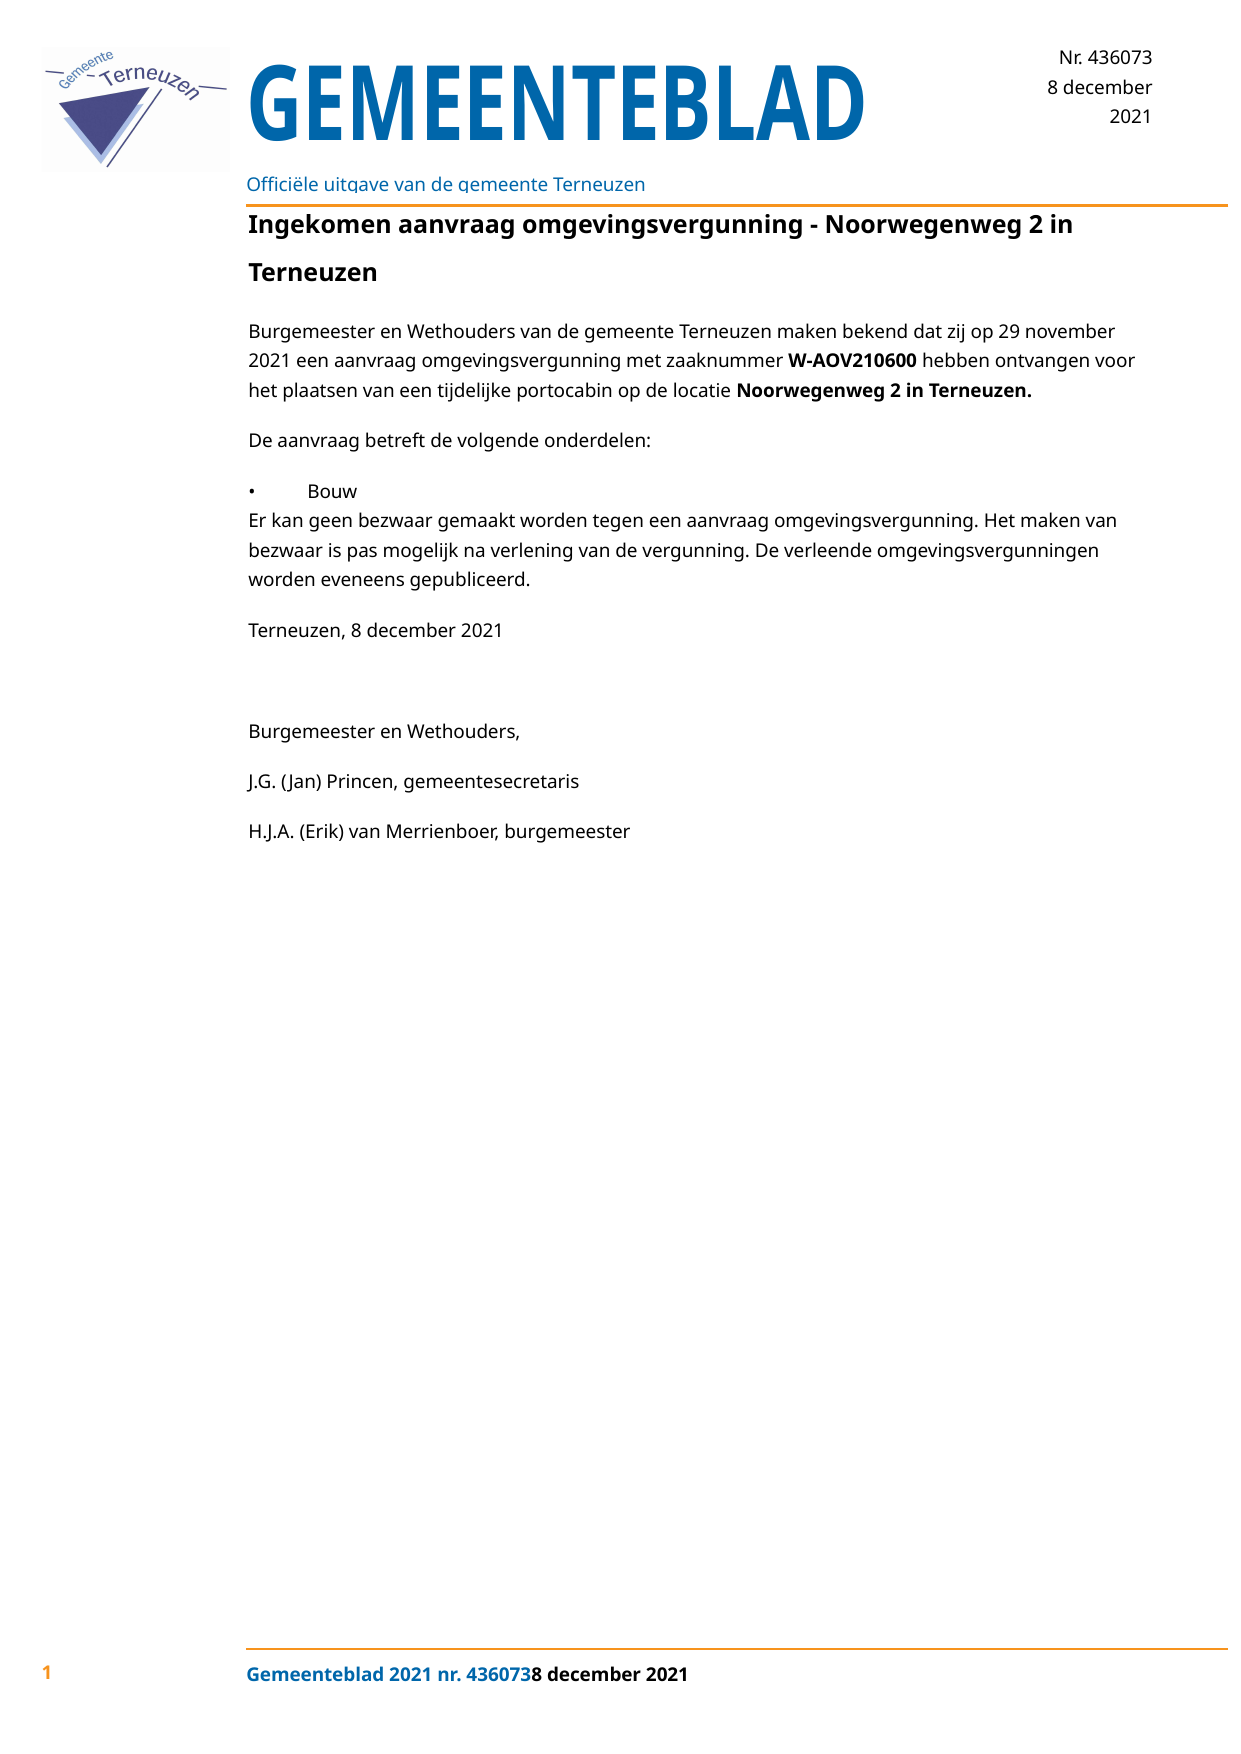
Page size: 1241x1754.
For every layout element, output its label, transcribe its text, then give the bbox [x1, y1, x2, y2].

text H.J.A. (Erik) van Merrienboer, burgemeester [248, 819, 1152, 844]
text De aanvraag betreft de volgende onderdelen: [248, 427, 1152, 453]
text Terneuzen, 8 december 2021 [248, 617, 1152, 643]
text Burgemeester en Wethouders van de gemeente Terneuzen maken bekend dat zij op 29 november 2021 een aanvraag omgevingsvergunning met zaaknummer W-AOV210600 hebben ontvangen voor het plaatsen van een tijdelijke portocabin op de locatie Noorwegenweg 2 in Terneuzen. [248, 318, 1152, 403]
text Er kan geen bezwaar gemaakt worden tegen een aanvraag omgevingsvergunning. Het maken van bezwaar is pas mogelijk na verlening van de vergunning. De verleende omgevingsvergunningen worden eveneens gepubliceerd. [248, 507, 1152, 592]
text Burgemeester en Wethouders, [248, 718, 1152, 744]
list Bouw [248, 478, 1152, 504]
text J.G. (Jan) Princen, gemeentesecretaris [248, 768, 1152, 794]
text Ingekomen aanvraag omgevingsvergunning - Noorwegenweg 2 in Terneuzen [248, 207, 1152, 288]
picture [41, 47, 231, 172]
